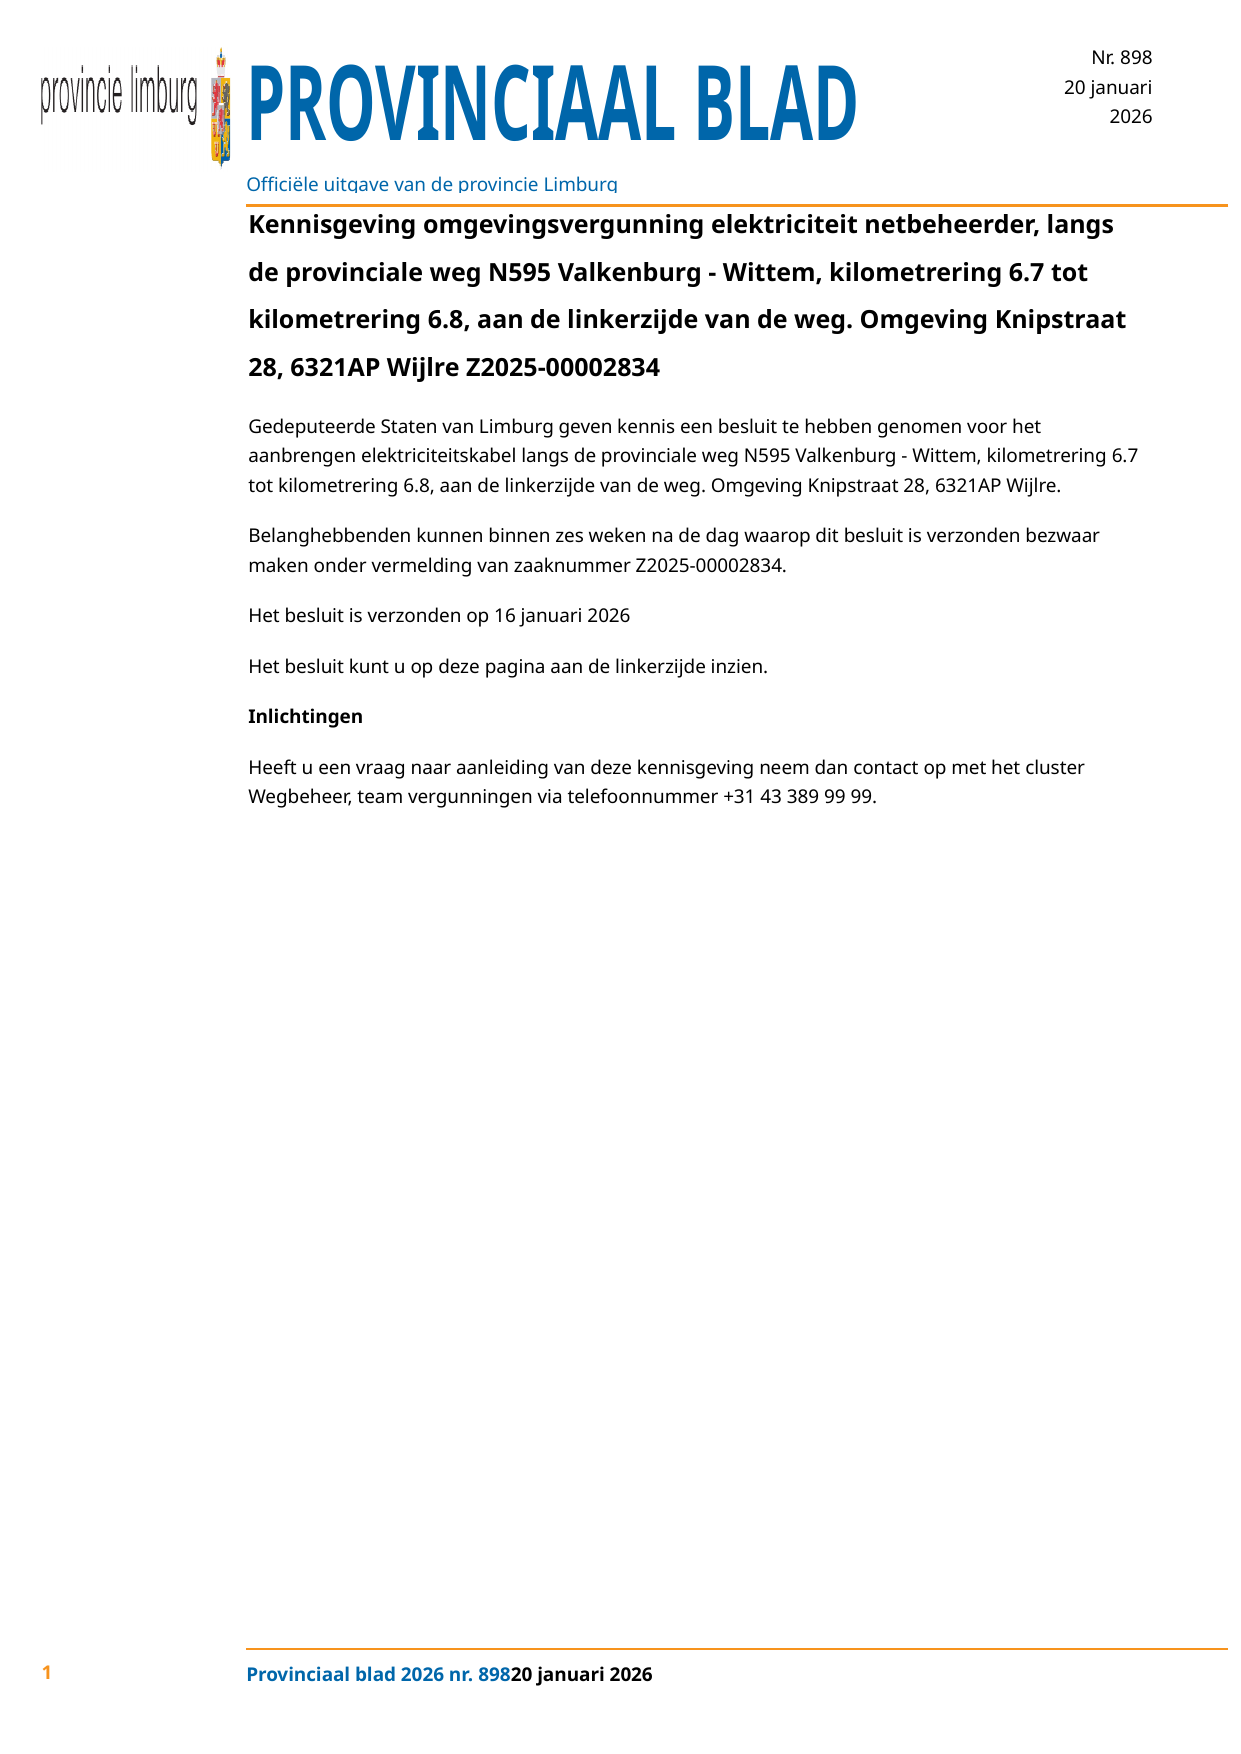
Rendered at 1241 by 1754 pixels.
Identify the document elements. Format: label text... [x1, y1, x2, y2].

text Kennisgeving omgevingsvergunning elektriciteit netbeheerder, langs de provinciale weg N595 Valkenburg - Wittem, kilometrering 6.7 tot kilometrering 6.8, aan de linkerzijde van de weg. Omgeving Knipstraat 28, 6321AP Wijlre Z2025-00002834 [248, 207, 1152, 384]
text Het besluit is verzonden op 16 januari 2026 [248, 603, 1152, 628]
text Inlichtingen [248, 703, 1152, 729]
text Heeft u een vraag naar aanleiding van deze kennisgeving neem dan contact op met het cluster Wegbeheer, team vergunningen via telefoonnummer +31 43 389 99 99. [248, 754, 1152, 809]
text Gedeputeerde Staten van Limburg geven kennis een besluit te hebben genomen voor het aanbrengen elektriciteitskabel langs de provinciale weg N595 Valkenburg - Wittem, kilometrering 6.7 tot kilometrering 6.8, aan de linkerzijde van de weg. Omgeving Knipstraat 28, 6321AP Wijlre. [248, 413, 1152, 498]
text Belanghebbenden kunnen binnen zes weken na de dag waarop dit besluit is verzonden bezwaar maken onder vermelding van zaaknummer Z2025-00002834. [248, 523, 1152, 578]
text Het besluit kunt u op deze pagina aan de linkerzijde inzien. [248, 653, 1152, 679]
picture [41, 47, 231, 172]
